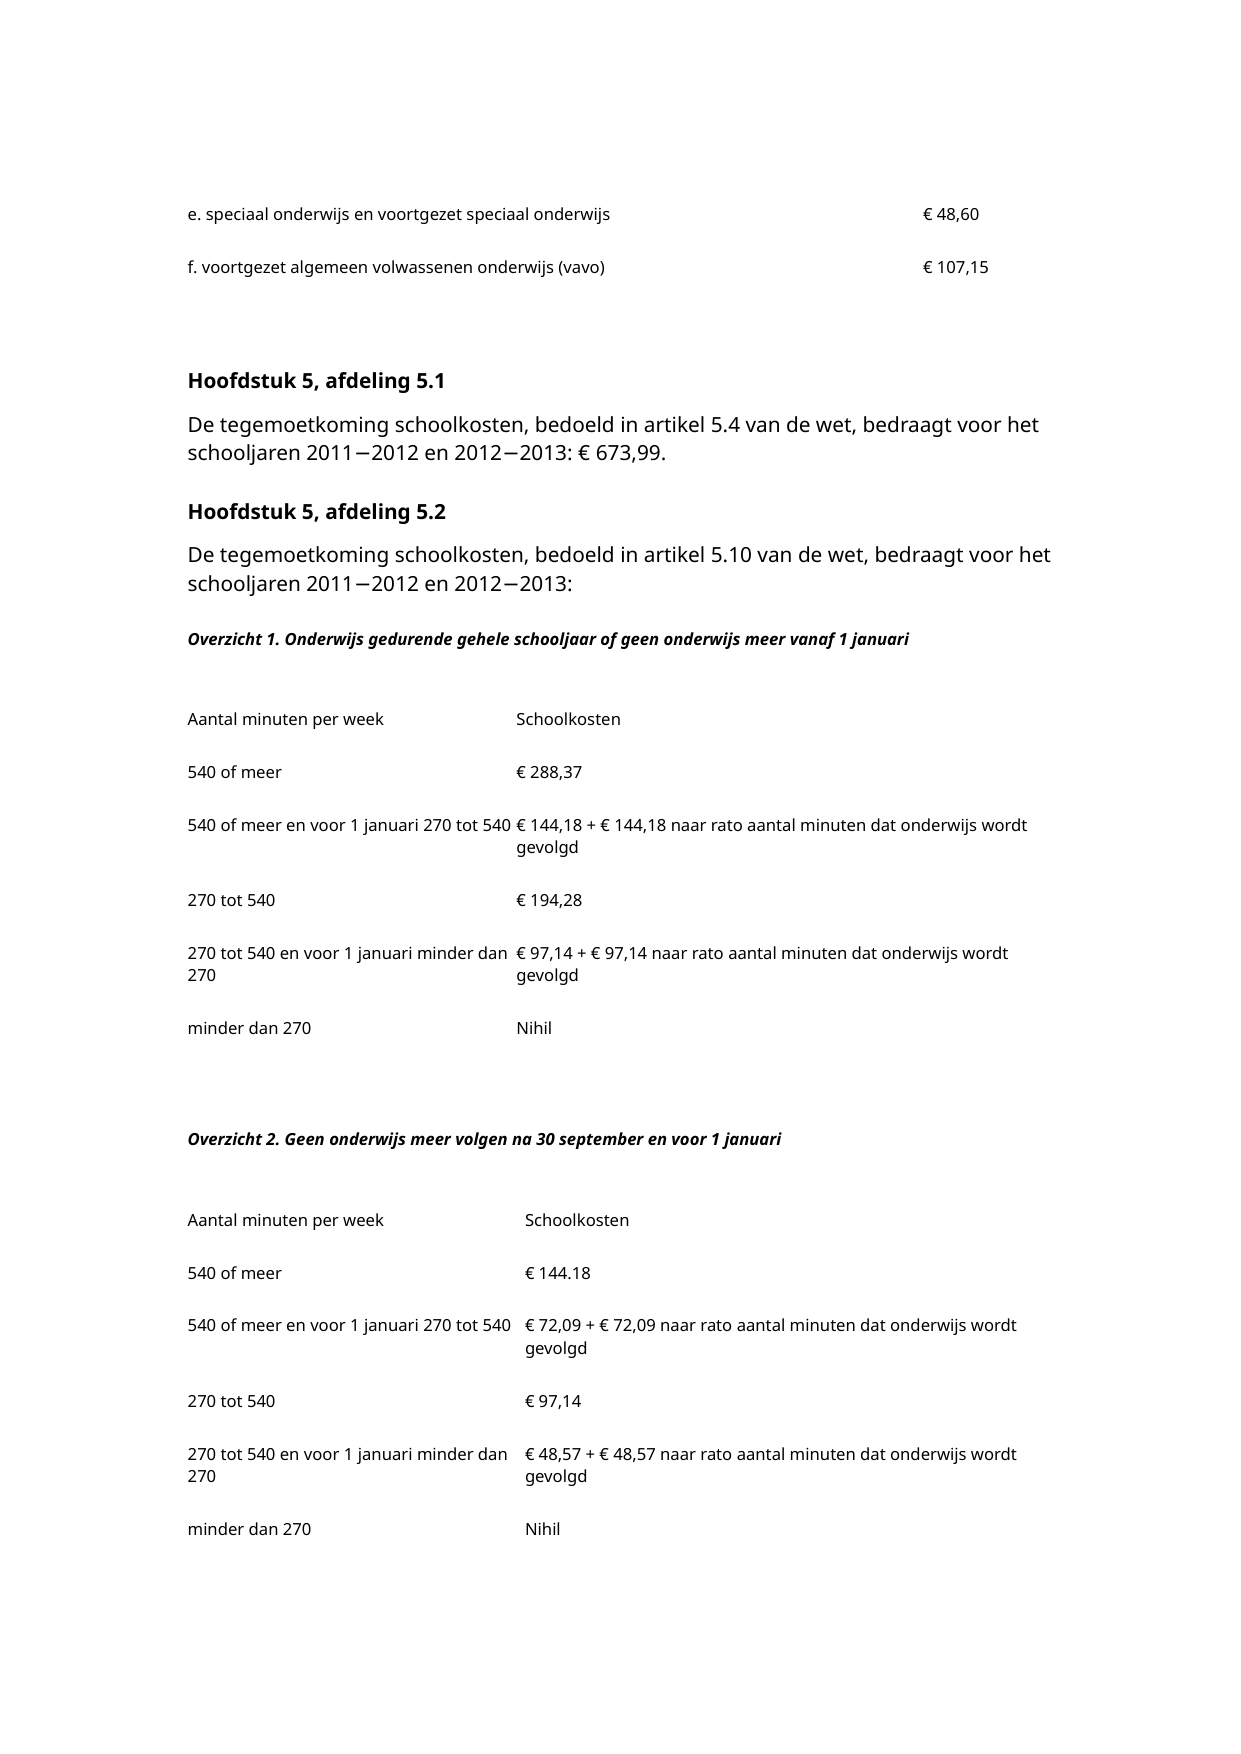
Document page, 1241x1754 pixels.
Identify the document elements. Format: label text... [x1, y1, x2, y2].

text Overzicht 2. Geen onderwijs meer volgen na 30 september en voor 1 januari [187, 1128, 1053, 1151]
table_cell € 48,57 + € 48,57 naar rato aantal minuten dat onderwijs wordt gevolgd [525, 1442, 1053, 1517]
table_cell [923, 150, 1053, 203]
table_cell e. speciaal onderwijs en voortgezet speciaal onderwijs [188, 203, 923, 255]
text Overzicht 1. Onderwijs gedurende gehele schooljaar of geen onderwijs meer vanaf 1 januari [187, 627, 1053, 650]
table_cell € 48,60 [923, 203, 1053, 255]
text De tegemoetkoming schoolkosten, bedoeld in artikel 5.4 van de wet, bedraagt voor het schooljaren 2011−2012 en 2012−2013: € 673,99. [187, 410, 1053, 467]
text Hoofdstuk 5, afdeling 5.1 [187, 367, 1053, 395]
table_cell Nihil [516, 1017, 1053, 1069]
table_cell 540 of meer en voor 1 januari 270 tot 540 [188, 813, 516, 889]
table_cell [188, 150, 923, 203]
table_header Aantal minuten per week [188, 708, 516, 761]
table_cell minder dan 270 [188, 1518, 525, 1540]
table_cell 270 tot 540 en voor 1 januari minder dan 270 [188, 1442, 525, 1517]
table_cell € 97,14 + € 97,14 naar rato aantal minuten dat onderwijs wordt gevolgd [516, 941, 1053, 1017]
table_cell 540 of meer [188, 761, 516, 813]
table_cell € 107,15 [923, 255, 1053, 308]
table_cell 270 tot 540 [188, 1389, 525, 1442]
table_cell 540 of meer en voor 1 januari 270 tot 540 [188, 1314, 525, 1389]
table_cell € 144,18 + € 144,18 naar rato aantal minuten dat onderwijs wordt gevolgd [516, 813, 1053, 889]
table_cell Nihil [525, 1518, 1053, 1540]
table_header Schoolkosten [525, 1209, 1053, 1261]
table_header Schoolkosten [516, 708, 1053, 761]
table_cell € 144.18 [525, 1261, 1053, 1314]
table_cell minder dan 270 [188, 1017, 516, 1069]
table_cell € 194,28 [516, 889, 1053, 941]
table_cell € 72,09 + € 72,09 naar rato aantal minuten dat onderwijs wordt gevolgd [525, 1314, 1053, 1389]
table_cell 540 of meer [188, 1261, 525, 1314]
text De tegemoetkoming schoolkosten, bedoeld in artikel 5.10 van de wet, bedraagt voor het schooljaren 2011−2012 en 2012−2013: [187, 540, 1053, 597]
table_cell € 97,14 [525, 1389, 1053, 1442]
table_cell 270 tot 540 [188, 889, 516, 941]
table_cell € 288,37 [516, 761, 1053, 813]
text Hoofdstuk 5, afdeling 5.2 [187, 497, 1053, 525]
table_cell f. voortgezet algemeen volwassenen onderwijs (vavo) [188, 255, 923, 308]
table_cell 270 tot 540 en voor 1 januari minder dan 270 [188, 941, 516, 1017]
table_header Aantal minuten per week [188, 1209, 525, 1261]
